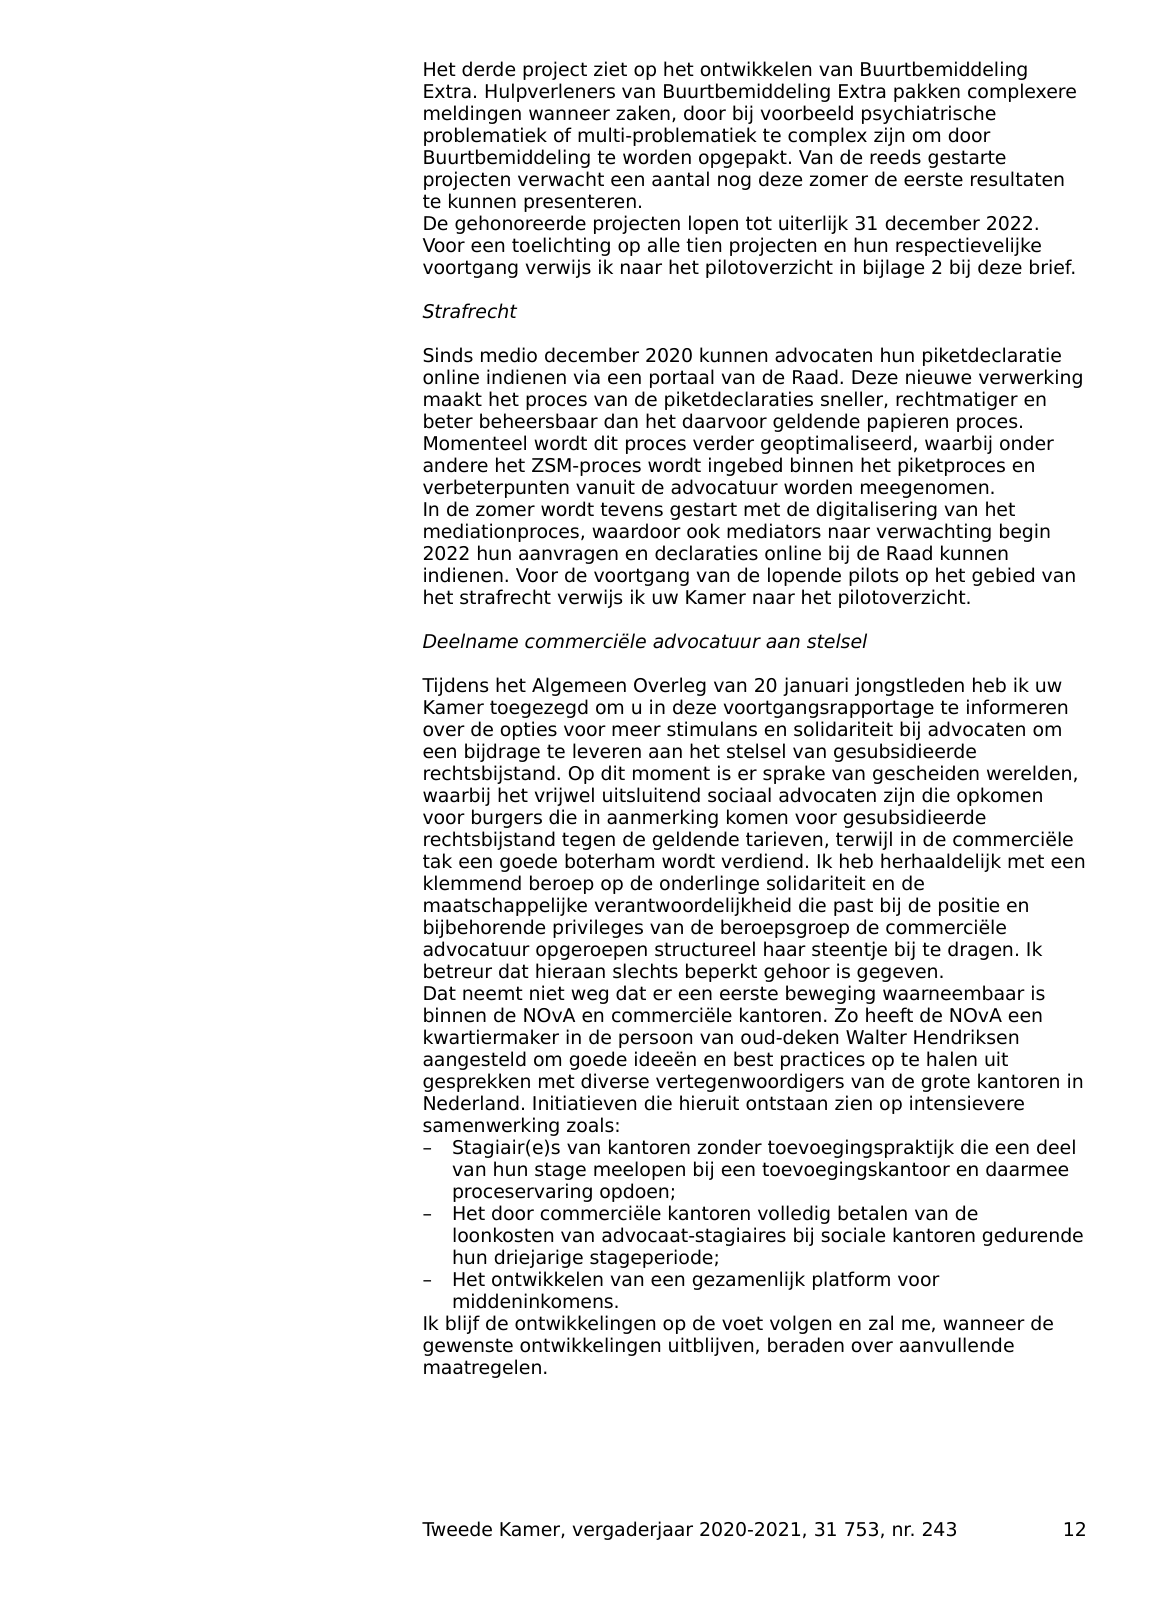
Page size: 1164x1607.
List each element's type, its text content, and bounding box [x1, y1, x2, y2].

text Dat neemt niet weg dat er een eerste beweging waarneembaar is binnen de NOvA en commerciële kantoren. Zo heeft de NOvA een kwartiermaker in de persoon van oud-deken Walter Hendriksen aangesteld om goede ideeën en best practices op te halen uit gesprekken met diverse vertegenwoordigers van de grote kantoren in Nederland. Initiatieven die hieruit ontstaan zien op intensievere samenwerking zoals: [422, 983, 1087, 1137]
subtitle Deelname commerciële advocatuur aan stelsel [422, 631, 1087, 653]
text In de zomer wordt tevens gestart met de digitalisering van het mediationproces, waardoor ook mediators naar verwachting begin 2022 hun aanvragen en declaraties online bij de Raad kunnen indienen. Voor de voortgang van de lopende pilots op het gebied van het strafrecht verwijs ik uw Kamer naar het pilotoverzicht. [422, 499, 1087, 609]
text Sinds medio december 2020 kunnen advocaten hun piketdeclaratie online indienen via een portaal van de Raad. Deze nieuwe verwerking maakt het proces van de piketdeclaraties sneller, rechtmatiger en beter beheersbaar dan het daarvoor geldende papieren proces. Momenteel wordt dit proces verder geoptimaliseerd, waarbij onder andere het ZSM-proces wordt ingebed binnen het piketproces en verbeterpunten vanuit de advocatuur worden meegenomen. [422, 345, 1087, 499]
text Ik blijf de ontwikkelingen op de voet volgen en zal me, wanneer de gewenste ontwikkelingen uitblijven, beraden over aanvullende maatregelen. [422, 1313, 1087, 1379]
text – Het door commerciële kantoren volledig betalen van de loonkosten van advocaat-stagiaires bij sociale kantoren gedurende hun driejarige stageperiode; [422, 1203, 1087, 1269]
text Tijdens het Algemeen Overleg van 20 januari jongstleden heb ik uw Kamer toegezegd om u in deze voortgangsrapportage te informeren over de opties voor meer stimulans en solidariteit bij advocaten om een bijdrage te leveren aan het stelsel van gesubsidieerde rechtsbijstand. Op dit moment is er sprake van gescheiden werelden, waarbij het vrijwel uitsluitend sociaal advocaten zijn die opkomen voor burgers die in aanmerking komen voor gesubsidieerde rechtsbijstand tegen de geldende tarieven, terwijl in de commerciële tak een goede boterham wordt verdiend. Ik heb herhaaldelijk met een klemmend beroep op de onderlinge solidariteit en de maatschappelijke verantwoordelijkheid die past bij de positie en bijbehorende privileges van de beroepsgroep de commerciële advocatuur opgeroepen structureel haar steentje bij te dragen. Ik betreur dat hieraan slechts beperkt gehoor is gegeven. [422, 675, 1087, 983]
text – Het ontwikkelen van een gezamenlijk platform voor middeninkomens. [422, 1269, 1087, 1313]
subtitle Strafrecht [422, 301, 1087, 323]
text De gehonoreerde projecten lopen tot uiterlijk 31 december 2022. Voor een toelichting op alle tien projecten en hun respectievelijke voortgang verwijs ik naar het pilotoverzicht in bijlage 2 bij deze brief. [422, 213, 1087, 279]
text Het derde project ziet op het ontwikkelen van Buurtbemiddeling Extra. Hulpverleners van Buurtbemiddeling Extra pakken complexere meldingen wanneer zaken, door bij voorbeeld psychiatrische problematiek of multi-problematiek te complex zijn om door Buurtbemiddeling te worden opgepakt. Van de reeds gestarte projecten verwacht een aantal nog deze zomer de eerste resultaten te kunnen presenteren. [422, 59, 1087, 213]
text – Stagiair(e)s van kantoren zonder toevoegingspraktijk die een deel van hun stage meelopen bij een toevoegingskantoor en daarmee proceservaring opdoen; [422, 1137, 1087, 1203]
